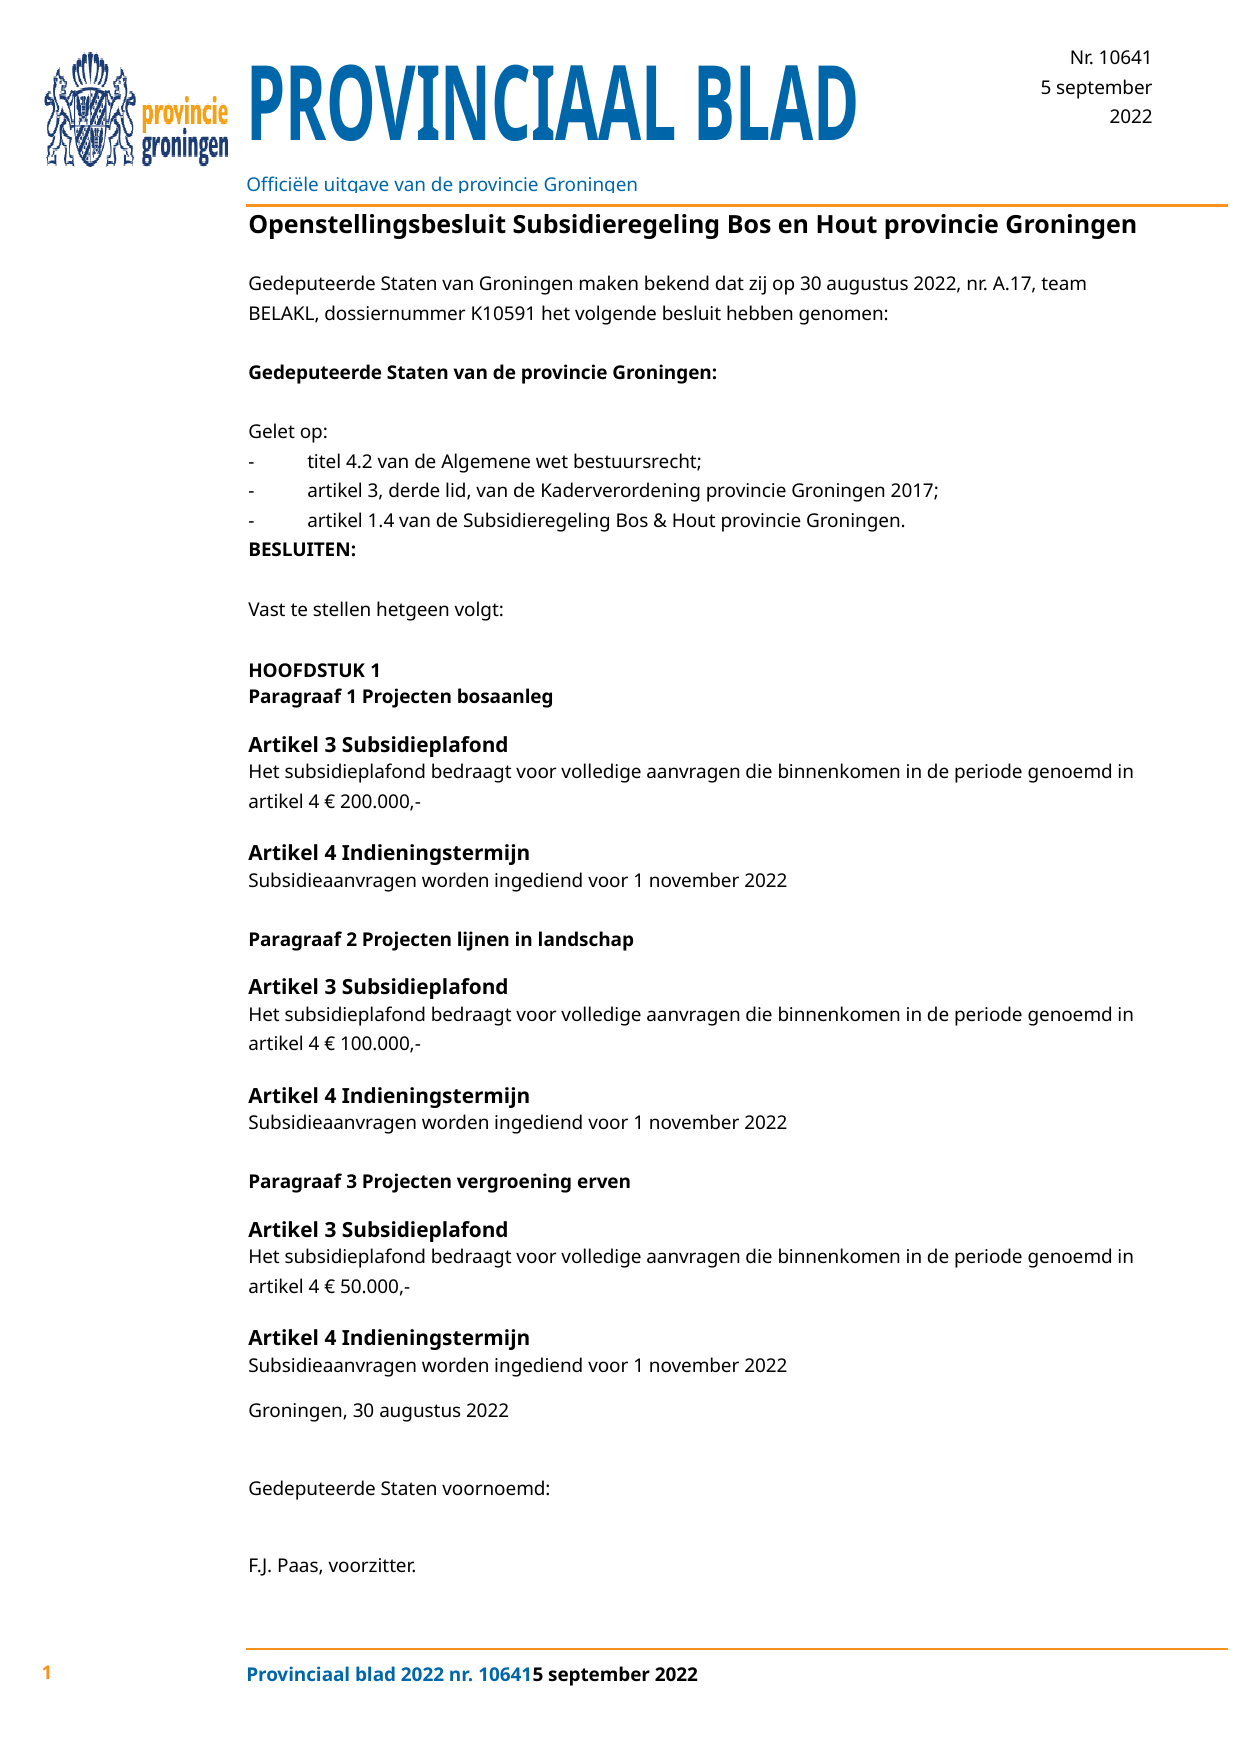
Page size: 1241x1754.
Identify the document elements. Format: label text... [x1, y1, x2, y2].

text Gedeputeerde Staten voornoemd: [248, 1475, 1152, 1501]
text Het subsidieplafond bedraagt voor volledige aanvragen die binnenkomen in de periode genoemd in artikel 4 € 200.000,- [248, 758, 1152, 814]
list titel 4.2 van de Algemene wet bestuursrecht; [248, 448, 1152, 473]
text Gedeputeerde Staten van Groningen maken bekend dat zij op 30 augustus 2022, nr. A.17, team BELAKL, dossiernummer K10591 het volgende besluit hebben genomen: [248, 270, 1152, 326]
text Artikel 4 Indieningstermijn [248, 838, 1152, 867]
list artikel 3, derde lid, van de Kaderverordening provincie Groningen 2017; [248, 477, 1152, 503]
text Gedeputeerde Staten van de provincie Groningen: [248, 359, 1152, 385]
text Groningen, 30 augustus 2022 [248, 1398, 1152, 1423]
text Subsidieaanvragen worden ingediend voor 1 november 2022 [248, 867, 1152, 892]
text Artikel 4 Indieningstermijn [248, 1323, 1152, 1352]
text HOOFDSTUK 1 [248, 655, 1152, 683]
text BESLUITEN: [248, 537, 1152, 562]
text Artikel 4 Indieningstermijn [248, 1081, 1152, 1109]
text F.J. Paas, voorzitter. [248, 1552, 1152, 1578]
text Paragraaf 3 Projecten vergroening erven [248, 1168, 1152, 1194]
text Artikel 3 Subsidieplafond [248, 1215, 1152, 1243]
text Artikel 3 Subsidieplafond [248, 972, 1152, 1001]
text Paragraaf 1 Projecten bosaanleg [248, 683, 1152, 709]
text Subsidieaanvragen worden ingediend voor 1 november 2022 [248, 1109, 1152, 1135]
text Openstellingsbesluit Subsidieregeling Bos en Hout provincie Groningen [248, 207, 1152, 241]
text Vast te stellen hetgeen volgt: [248, 596, 1152, 621]
text Subsidieaanvragen worden ingediend voor 1 november 2022 [248, 1352, 1152, 1378]
text Het subsidieplafond bedraagt voor volledige aanvragen die binnenkomen in de periode genoemd in artikel 4 € 50.000,- [248, 1243, 1152, 1299]
list artikel 1.4 van de Subsidieregeling Bos & Hout provincie Groningen. [248, 507, 1152, 533]
text Het subsidieplafond bedraagt voor volledige aanvragen die binnenkomen in de periode genoemd in artikel 4 € 100.000,- [248, 1001, 1152, 1056]
text Gelet op: [248, 418, 1152, 444]
text Paragraaf 2 Projecten lijnen in landschap [248, 926, 1152, 952]
picture [41, 47, 231, 172]
text Artikel 3 Subsidieplafond [248, 730, 1152, 758]
